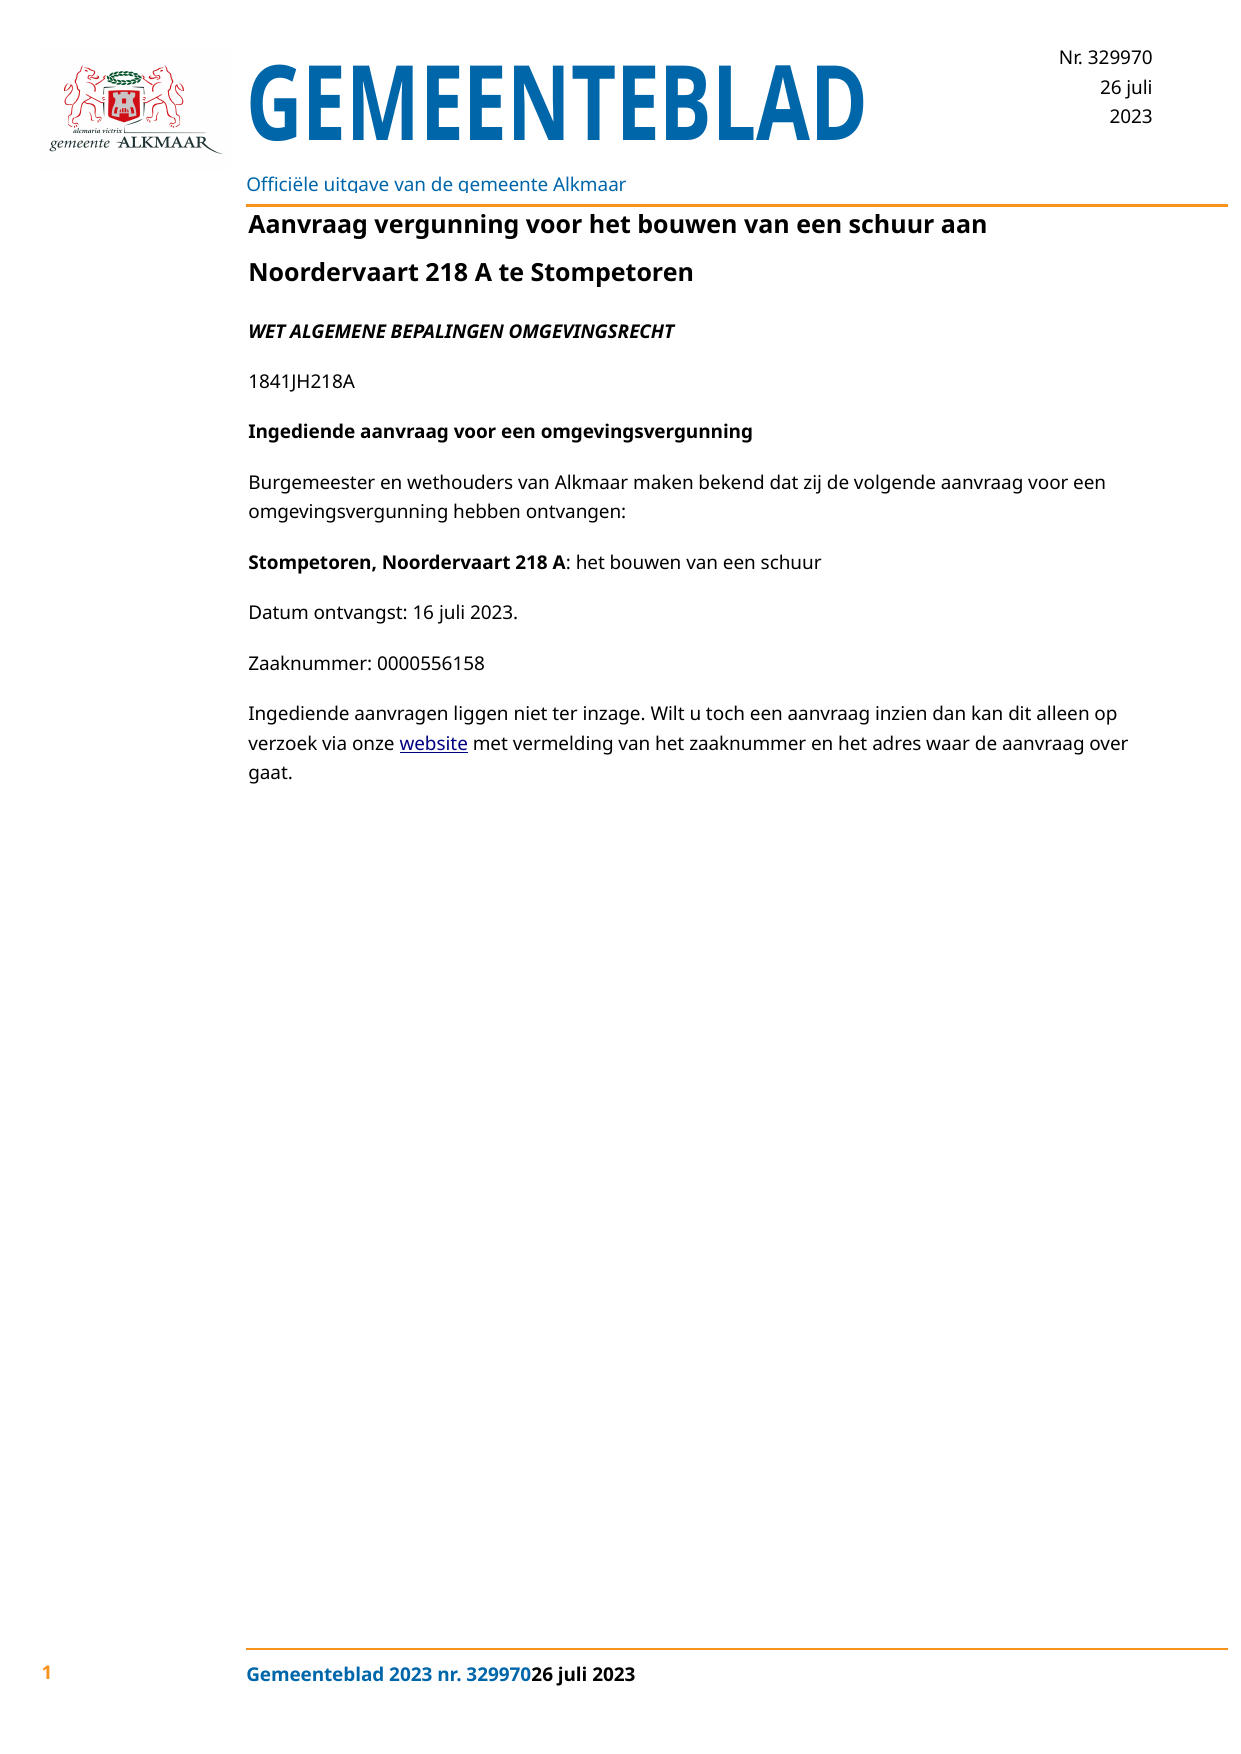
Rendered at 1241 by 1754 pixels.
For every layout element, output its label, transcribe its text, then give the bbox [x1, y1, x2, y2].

text Burgemeester en wethouders van Alkmaar maken bekend dat zij de volgende aanvraag voor een omgevingsvergunning hebben ontvangen: [248, 469, 1152, 524]
text Zaaknummer: 0000556158 [248, 650, 1152, 676]
picture [41, 47, 231, 172]
text 1841JH218A [248, 368, 1152, 394]
text Ingediende aanvragen liggen niet ter inzage. Wilt u toch een aanvraag inzien dan kan dit alleen op verzoek via onze website met vermelding van het zaaknummer en het adres waar de aanvraag over gaat. [248, 700, 1152, 785]
text WET ALGEMENE BEPALINGEN OMGEVINGSRECHT [248, 318, 1152, 344]
text Aanvraag vergunning voor het bouwen van een schuur aan Noordervaart 218 A te Stompetoren [248, 207, 1152, 288]
text Stompetoren, Noordervaart 218 A: het bouwen van een schuur [248, 549, 1152, 575]
text Datum ontvangst: 16 juli 2023. [248, 599, 1152, 625]
text Ingediende aanvraag voor een omgevingsvergunning [248, 419, 1152, 444]
